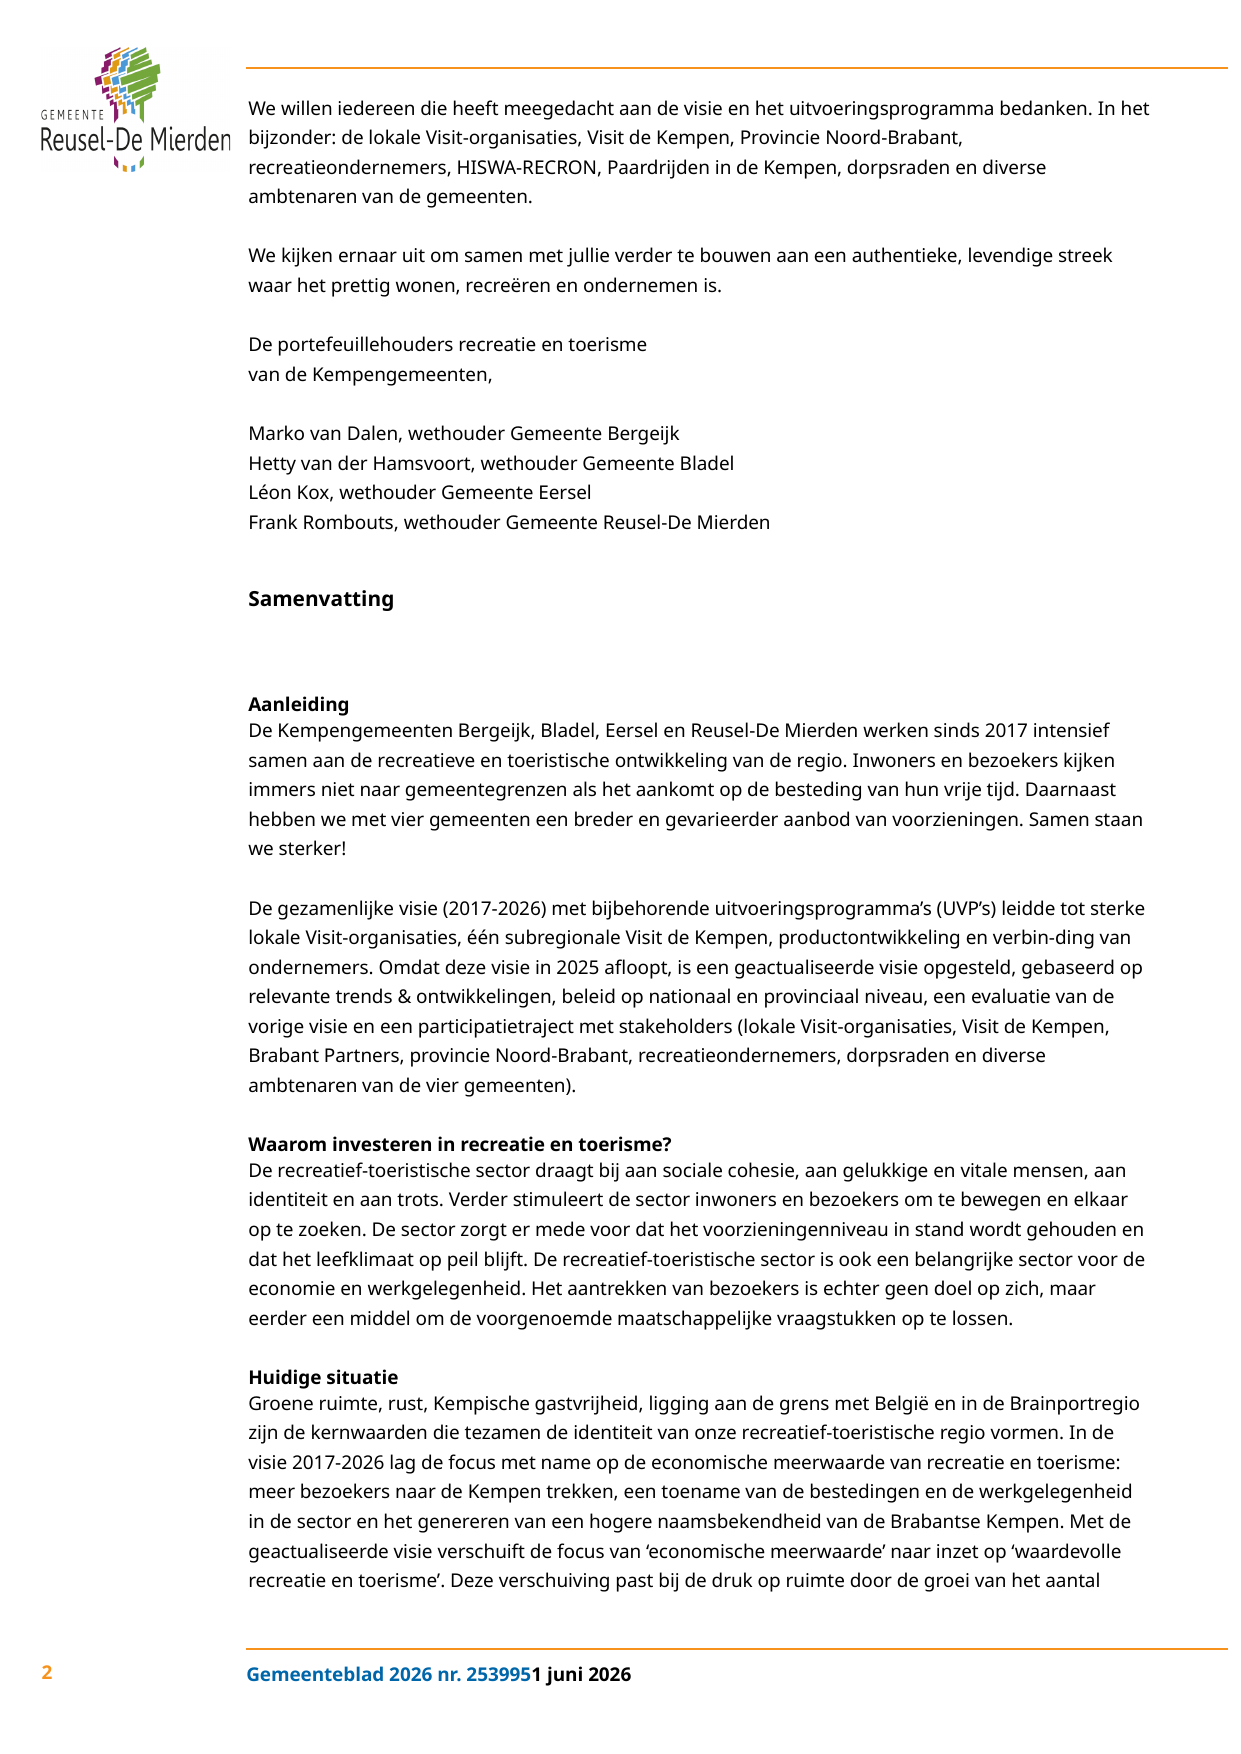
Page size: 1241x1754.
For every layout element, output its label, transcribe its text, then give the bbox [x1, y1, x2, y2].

text Huidige situatie [248, 1364, 1152, 1390]
text van de Kempengemeenten, [248, 361, 1152, 387]
text Waarom investeren in recreatie en toerisme? [248, 1131, 1152, 1157]
text De Kempengemeenten Bergeijk, Bladel, Eersel en Reusel-De Mierden werken sinds 2017 intensief samen aan de recreatieve en toeristische ontwikkeling van de regio. Inwoners en bezoekers kijken immers niet naar gemeentegrenzen als het aankomt op de besteding van hun vrije tijd. Daarnaast hebben we met vier gemeenten een breder en gevarieerder aanbod van voorzieningen. Samen staan we sterker! [248, 717, 1152, 861]
text De gezamenlijke visie (2017-2026) met bijbehorende uitvoeringsprogramma’s (UVP’s) leidde tot sterke lokale Visit-organisaties, één subregionale Visit de Kempen, productontwikkeling en verbin-ding van ondernemers. Omdat deze visie in 2025 afloopt, is een geactualiseerde visie opgesteld, gebaseerd op relevante trends & ontwikkelingen, beleid op nationaal en provinciaal niveau, een evaluatie van de vorige visie en een participatietraject met stakeholders (lokale Visit-organisaties, Visit de Kempen, Brabant Partners, provincie Noord-Brabant, recreatieondernemers, dorpsraden en diverse ambtenaren van de vier gemeenten). [248, 895, 1152, 1098]
text Aanleiding [248, 691, 1152, 717]
text De portefeuillehouders recreatie en toerisme [248, 331, 1152, 357]
picture [41, 47, 231, 172]
text De recreatief-toeristische sector draagt bij aan sociale cohesie, aan gelukkige en vitale mensen, aan identiteit en aan trots. Verder stimuleert de sector inwoners en bezoekers om te bewegen en elkaar op te zoeken. De sector zorgt er mede voor dat het voorzieningenniveau in stand wordt gehouden en dat het leefklimaat op peil blijft. De recreatief-toeristische sector is ook een belangrijke sector voor de economie en werkgelegenheid. Het aantrekken van bezoekers is echter geen doel op zich, maar eerder een middel om de voorgenoemde maatschappelijke vraagstukken op te lossen. [248, 1157, 1152, 1331]
text Hetty van der Hamsvoort, wethouder Gemeente Bladel [248, 450, 1152, 476]
text We kijken ernaar uit om samen met jullie verder te bouwen aan een authentieke, levendige streek waar het prettig wonen, recreëren en ondernemen is. [248, 243, 1152, 298]
text Frank Rombouts, wethouder Gemeente Reusel-De Mierden [248, 509, 1152, 535]
text Groene ruimte, rust, Kempische gastvrijheid, ligging aan de grens met België en in de Brainportregio zijn de kernwaarden die tezamen de identiteit van onze recreatief-toeristische regio vormen. In de visie 2017-2026 lag de focus met name op de economische meerwaarde van recreatie en toerisme: meer bezoekers naar de Kempen trekken, een toename van de bestedingen en de werkgelegenheid in de sector en het genereren van een hogere naamsbekendheid van de Brabantse Kempen. Met de geactualiseerde visie verschuift de focus van ‘economische meerwaarde’ naar inzet op ‘waardevolle recreatie en toerisme’. Deze verschuiving past bij de druk op ruimte door de groei van het aantal [248, 1390, 1152, 1593]
text Léon Kox, wethouder Gemeente Eersel [248, 479, 1152, 505]
text We willen iedereen die heeft meegedacht aan de visie en het uitvoeringsprogramma bedanken. In het bijzonder: de lokale Visit-organisaties, Visit de Kempen, Provincie Noord-Brabant, recreatieondernemers, HISWA-RECRON, Paardrijden in de Kempen, dorpsraden en diverse ambtenaren van de gemeenten. [248, 95, 1152, 209]
text Samenvatting [248, 584, 1152, 613]
text Marko van Dalen, wethouder Gemeente Bergeijk [248, 420, 1152, 446]
